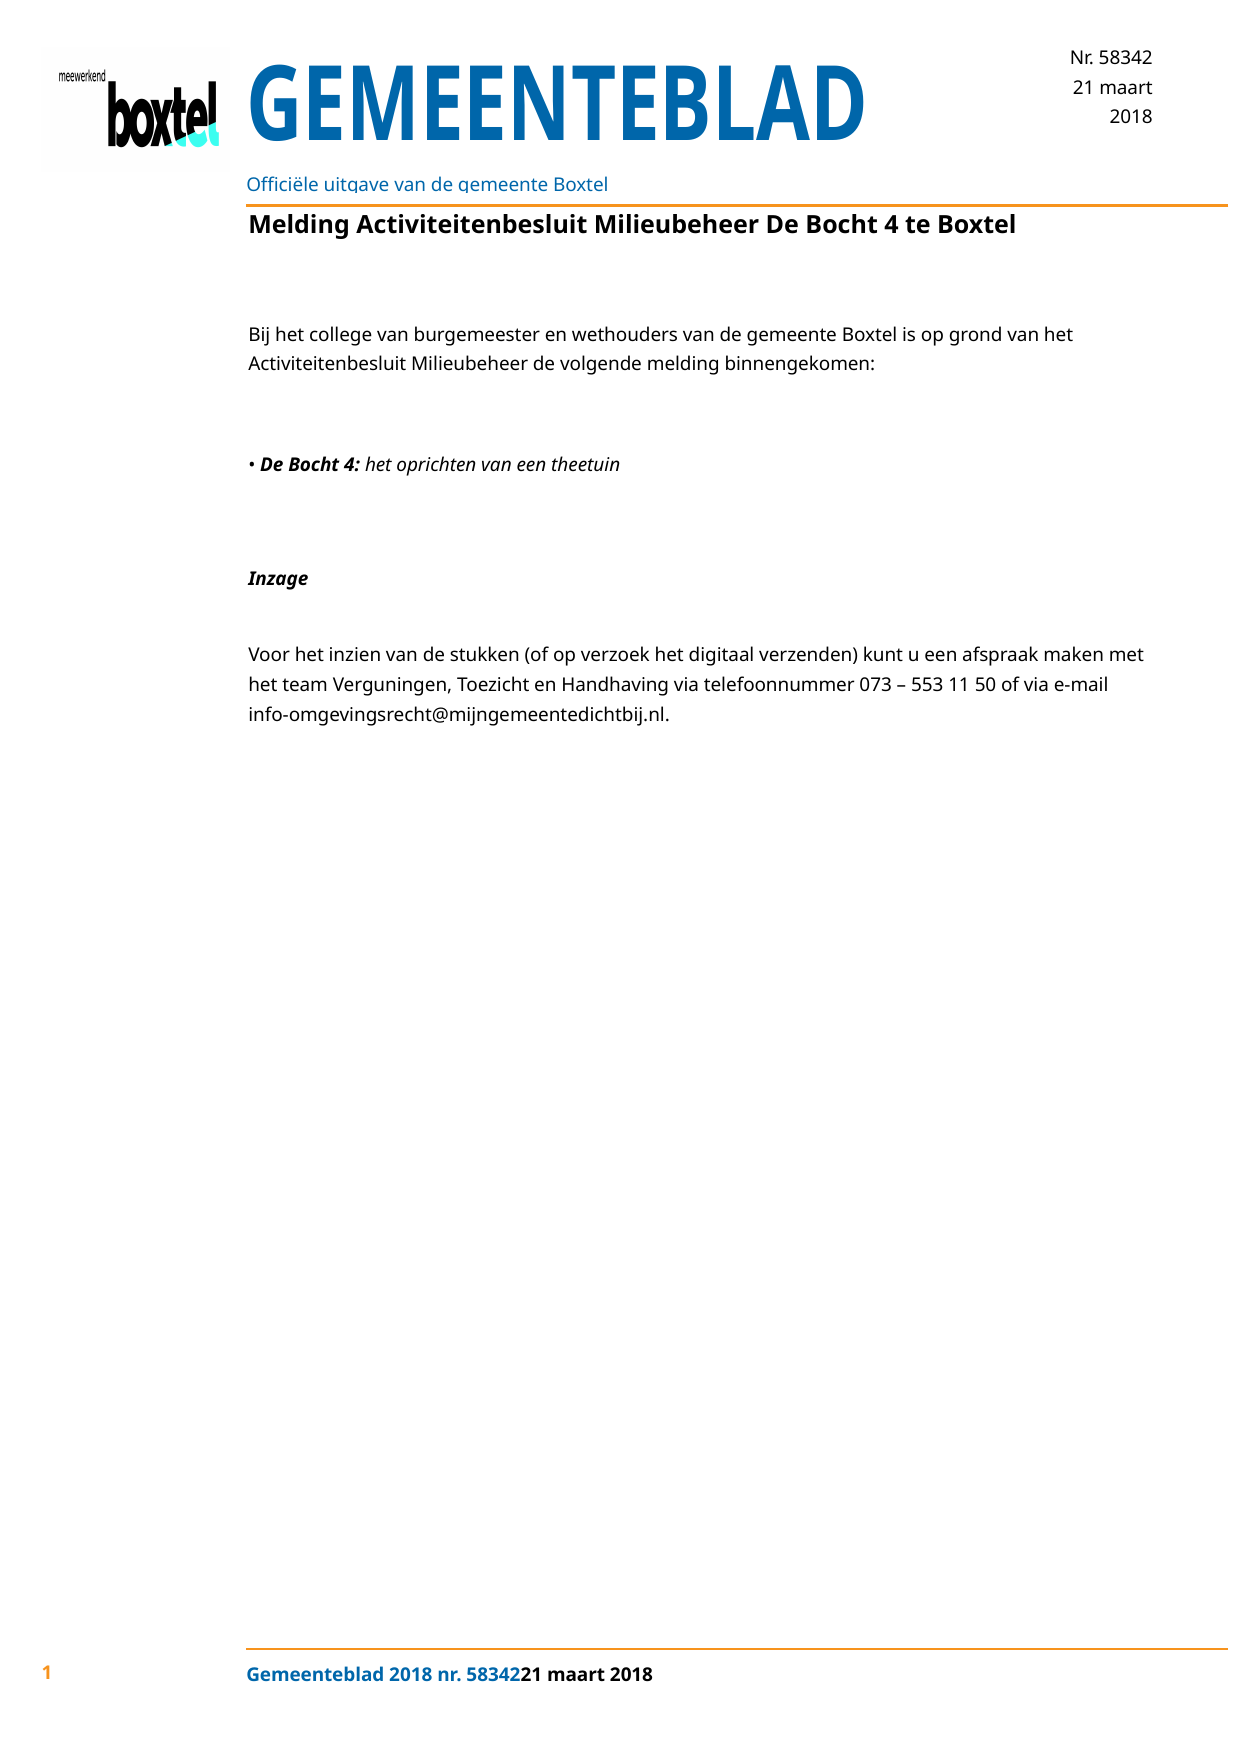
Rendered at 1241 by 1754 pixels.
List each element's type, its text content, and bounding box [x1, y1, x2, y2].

picture [41, 47, 231, 172]
text Melding Activiteitenbesluit Milieubeheer De Bocht 4 te Boxtel [248, 207, 1152, 241]
text • De Bocht 4: het oprichten van een theetuin [248, 451, 1152, 477]
text Bij het college van burgemeester en wethouders van de gemeente Boxtel is op grond van het Activiteitenbesluit Milieubeheer de volgende melding binnengekomen: [248, 321, 1152, 376]
text Voor het inzien van de stukken (of op verzoek het digitaal verzenden) kunt u een afspraak maken met het team Verguningen, Toezicht en Handhaving via telefoonnummer 073 – 553 11 50 of via e-mail info-omgevingsrecht@mijngemeentedichtbij.nl. [248, 642, 1152, 727]
text Inzage [248, 566, 1152, 591]
